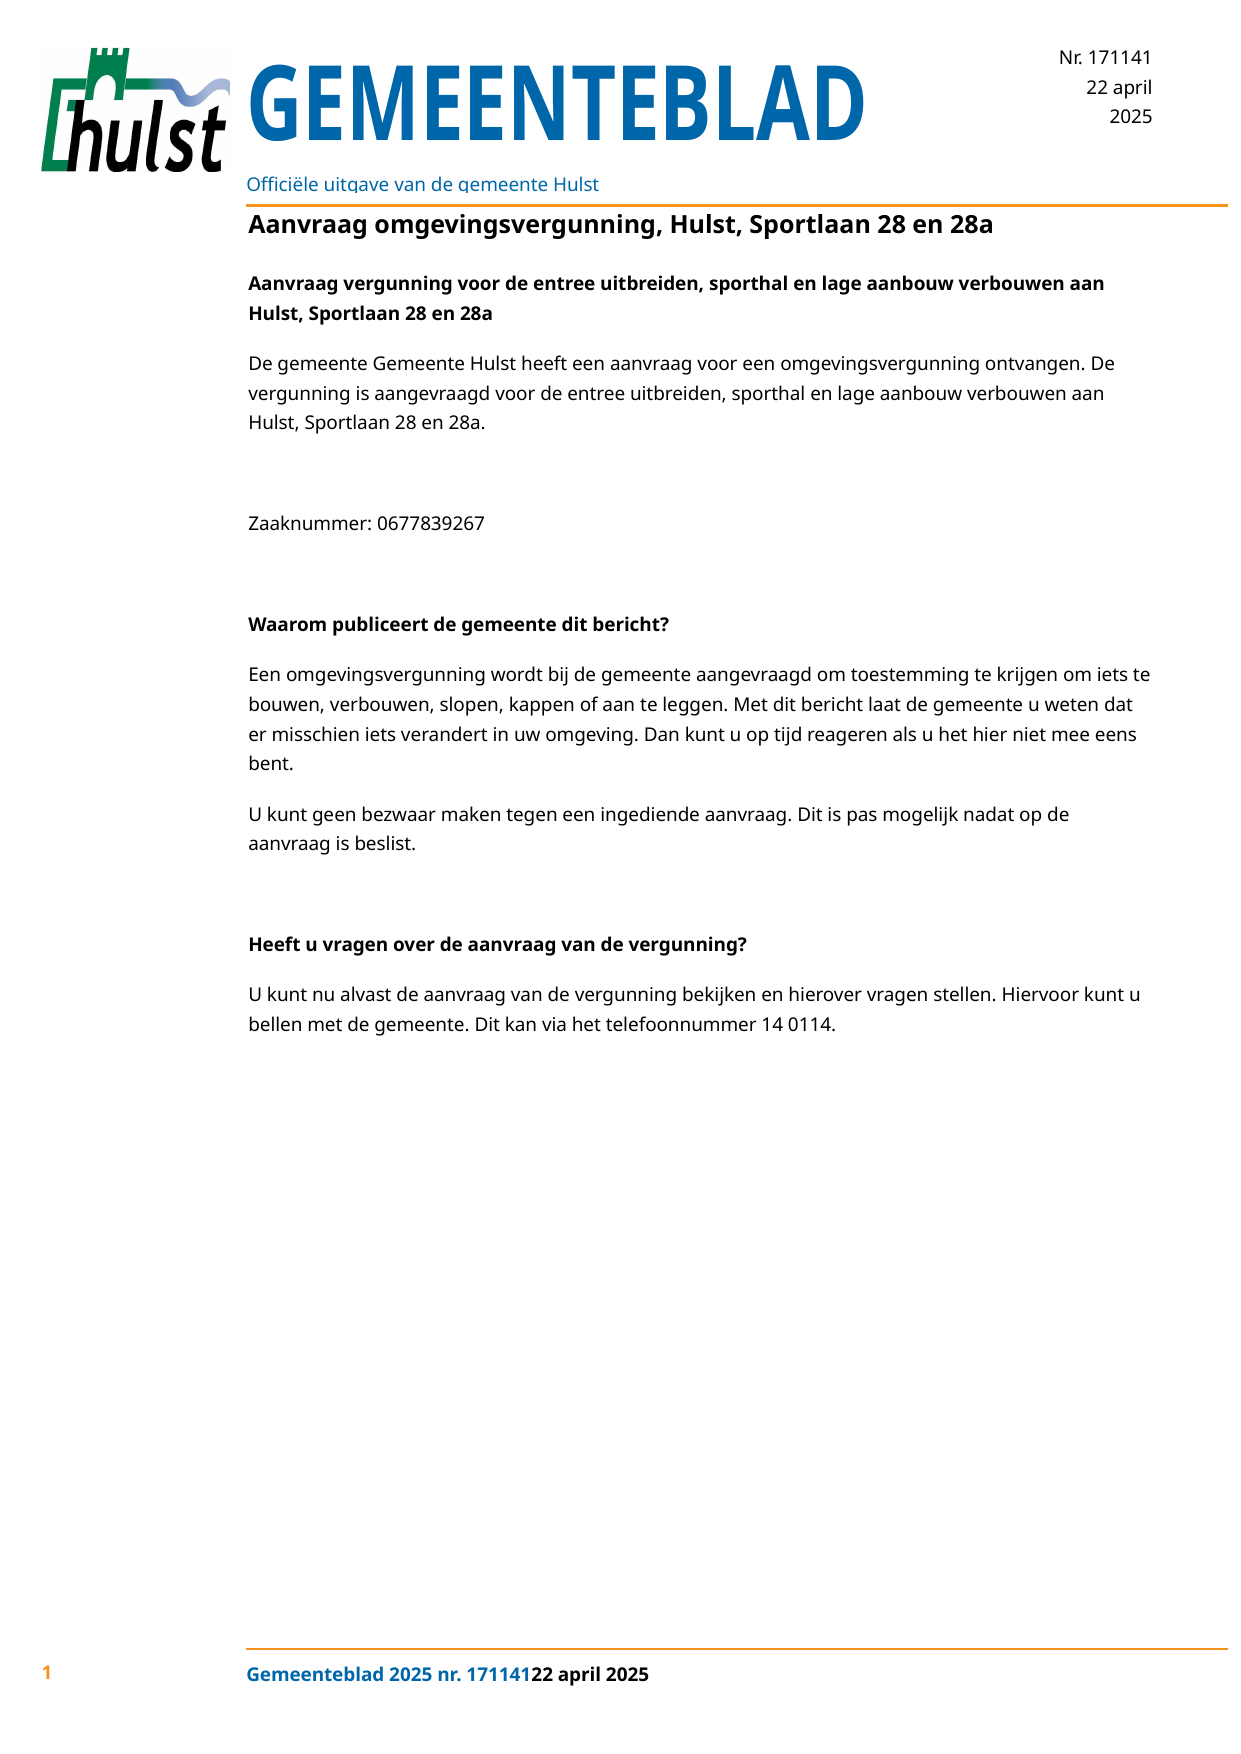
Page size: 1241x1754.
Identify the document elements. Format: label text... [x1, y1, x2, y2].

text Heeft u vragen over de aanvraag van de vergunning? [248, 931, 1152, 957]
text Aanvraag vergunning voor de entree uitbreiden, sporthal en lage aanbouw verbouwen aan Hulst, Sportlaan 28 en 28a [248, 270, 1152, 326]
text De gemeente Gemeente Hulst heeft een aanvraag voor een omgevingsvergunning ontvangen. De vergunning is aangevraagd voor de entree uitbreiden, sporthal en lage aanbouw verbouwen aan Hulst, Sportlaan 28 en 28a. [248, 350, 1152, 435]
text U kunt geen bezwaar maken tegen een ingediende aanvraag. Dit is pas mogelijk nadat op de aanvraag is beslist. [248, 801, 1152, 856]
text Zaaknummer: 0677839267 [248, 510, 1152, 536]
text Een omgevingsvergunning wordt bij de gemeente aangevraagd om toestemming te krijgen om iets te bouwen, verbouwen, slopen, kappen of aan te leggen. Met dit bericht laat de gemeente u weten dat er misschien iets verandert in uw omgeving. Dan kunt u op tijd reageren als u het hier niet mee eens bent. [248, 662, 1152, 776]
text Aanvraag omgevingsvergunning, Hulst, Sportlaan 28 en 28a [248, 207, 1152, 241]
picture [41, 47, 231, 172]
text U kunt nu alvast de aanvraag van de vergunning bekijken en hierover vragen stellen. Hiervoor kunt u bellen met de gemeente. Dit kan via het telefoonnummer 14 0114. [248, 982, 1152, 1037]
text Waarom publiceert de gemeente dit bericht? [248, 611, 1152, 637]
